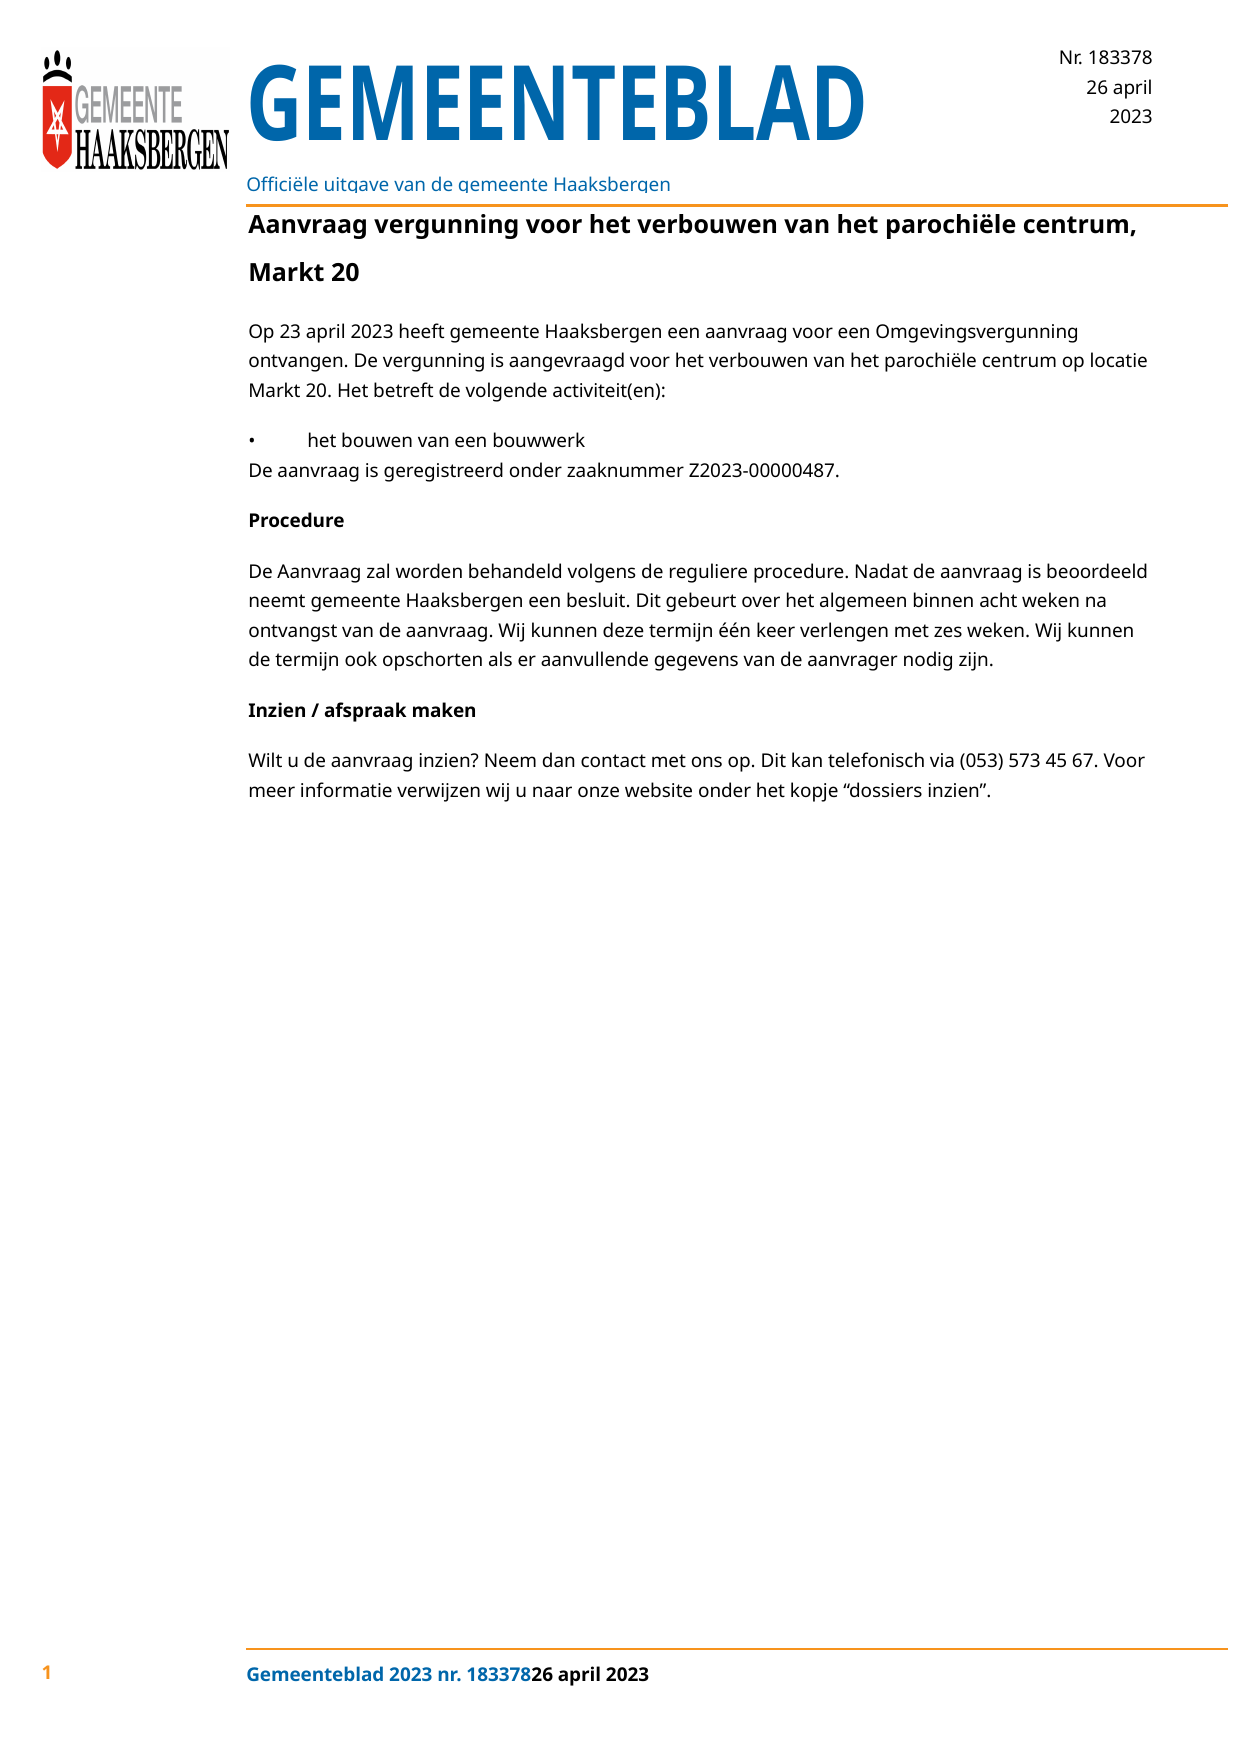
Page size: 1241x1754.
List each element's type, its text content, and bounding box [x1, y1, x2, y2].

text Inzien / afspraak maken [248, 697, 1152, 723]
list het bouwen van een bouwwerk [248, 427, 1152, 453]
text De Aanvraag zal worden behandeld volgens de reguliere procedure. Nadat de aanvraag is beoordeeld neemt gemeente Haaksbergen een besluit. Dit gebeurt over het algemeen binnen acht weken na ontvangst van de aanvraag. Wij kunnen deze termijn één keer verlengen met zes weken. Wij kunnen de termijn ook opschorten als er aanvullende gegevens van de aanvrager nodig zijn. [248, 558, 1152, 672]
text Procedure [248, 507, 1152, 533]
text Wilt u de aanvraag inzien? Neem dan contact met ons op. Dit kan telefonisch via (053) 573 45 67. Voor meer informatie verwijzen wij u naar onze website onder het kopje “dossiers inzien”. [248, 747, 1152, 803]
text Aanvraag vergunning voor het verbouwen van het parochiële centrum, Markt 20 [248, 207, 1152, 288]
text De aanvraag is geregistreerd onder zaaknummer Z2023-00000487. [248, 457, 1152, 483]
picture [41, 47, 231, 172]
text Op 23 april 2023 heeft gemeente Haaksbergen een aanvraag voor een Omgevingsvergunning ontvangen. De vergunning is aangevraagd voor het verbouwen van het parochiële centrum op locatie Markt 20. Het betreft de volgende activiteit(en): [248, 318, 1152, 403]
